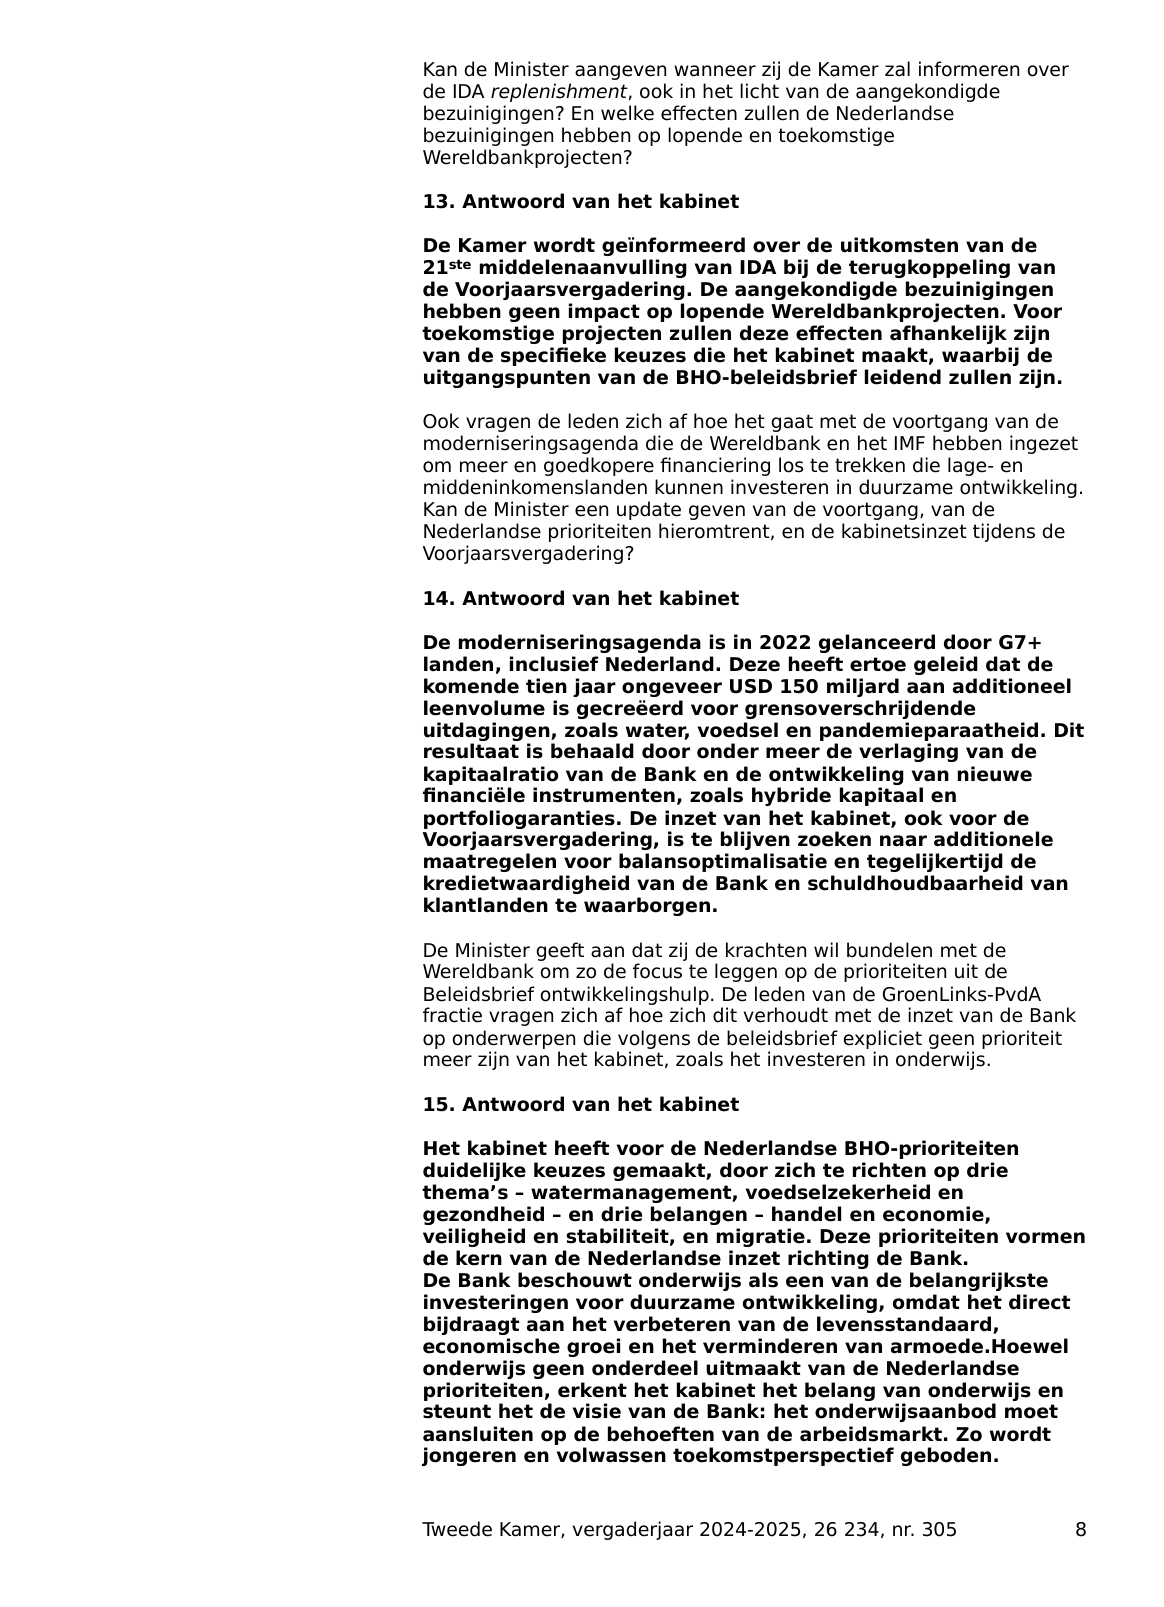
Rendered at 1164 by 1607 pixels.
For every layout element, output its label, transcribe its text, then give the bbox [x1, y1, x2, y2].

subtitle 15. Antwoord van het kabinet [422, 1093, 1087, 1116]
text Kan de Minister aangeven wanneer zij de Kamer zal informeren over de IDA replenishment, ook in het licht van de aangekondigde bezuinigingen? En welke effecten zullen de Nederlandse bezuinigingen hebben op lopende en toekomstige Wereldbankprojecten? [422, 59, 1087, 169]
subtitle 14. Antwoord van het kabinet [422, 587, 1087, 609]
text De Minister geeft aan dat zij de krachten wil bundelen met de Wereldbank om zo de focus te leggen op de prioriteiten uit de Beleidsbrief ontwikkelingshulp. De leden van de GroenLinks-PvdA fractie vragen zich af hoe zich dit verhoudt met de inzet van de Bank op onderwerpen die volgens de beleidsbrief expliciet geen prioriteit meer zijn van het kabinet, zoals het investeren in onderwijs. [422, 939, 1087, 1071]
text Ook vragen de leden zich af hoe het gaat met de voortgang van de moderniseringsagenda die de Wereldbank en het IMF hebben ingezet om meer en goedkopere financiering los te trekken die lage- en middeninkomenslanden kunnen investeren in duurzame ontwikkeling. Kan de Minister een update geven van de voortgang, van de Nederlandse prioriteiten hieromtrent, en de kabinetsinzet tijdens de Voorjaarsvergadering? [422, 411, 1087, 565]
text De Kamer wordt geïnformeerd over de uitkomsten van de 21ste middelenaanvulling van IDA bij de terugkoppeling van de Voorjaarsvergadering. De aangekondigde bezuinigingen hebben geen impact op lopende Wereldbankprojecten. Voor toekomstige projecten zullen deze effecten afhankelijk zijn van de specifieke keuzes die het kabinet maakt, waarbij de uitgangspunten van de BHO-beleidsbrief leidend zullen zijn. [422, 235, 1087, 389]
subtitle 13. Antwoord van het kabinet [422, 191, 1087, 213]
text De Bank beschouwt onderwijs als een van de belangrijkste investeringen voor duurzame ontwikkeling, omdat het direct bijdraagt aan het verbeteren van de levensstandaard, economische groei en het verminderen van armoede.Hoewel onderwijs geen onderdeel uitmaakt van de Nederlandse prioriteiten, erkent het kabinet het belang van onderwijs en steunt het de visie van de Bank: het onderwijsaanbod moet aansluiten op de behoeften van de arbeidsmarkt. Zo wordt jongeren en volwassen toekomstperspectief geboden. [422, 1269, 1087, 1467]
text De moderniseringsagenda is in 2022 gelanceerd door G7+ landen, inclusief Nederland. Deze heeft ertoe geleid dat de komende tien jaar ongeveer USD 150 miljard aan additioneel leenvolume is gecreëerd voor grensoverschrijdende uitdagingen, zoals water, voedsel en pandemieparaatheid. Dit resultaat is behaald door onder meer de verlaging van de kapitaalratio van de Bank en de ontwikkeling van nieuwe financiële instrumenten, zoals hybride kapitaal en portfoliogaranties. De inzet van het kabinet, ook voor de Voorjaarsvergadering, is te blijven zoeken naar additionele maatregelen voor balansoptimalisatie en tegelijkertijd de kredietwaardigheid van de Bank en schuldhoudbaarheid van klantlanden te waarborgen. [422, 632, 1087, 917]
text Het kabinet heeft voor de Nederlandse BHO-prioriteiten duidelijke keuzes gemaakt, door zich te richten op drie thema’s – watermanagement, voedselzekerheid en gezondheid – en drie belangen – handel en economie, veiligheid en stabiliteit, en migratie. Deze prioriteiten vormen de kern van de Nederlandse inzet richting de Bank. [422, 1138, 1087, 1269]
